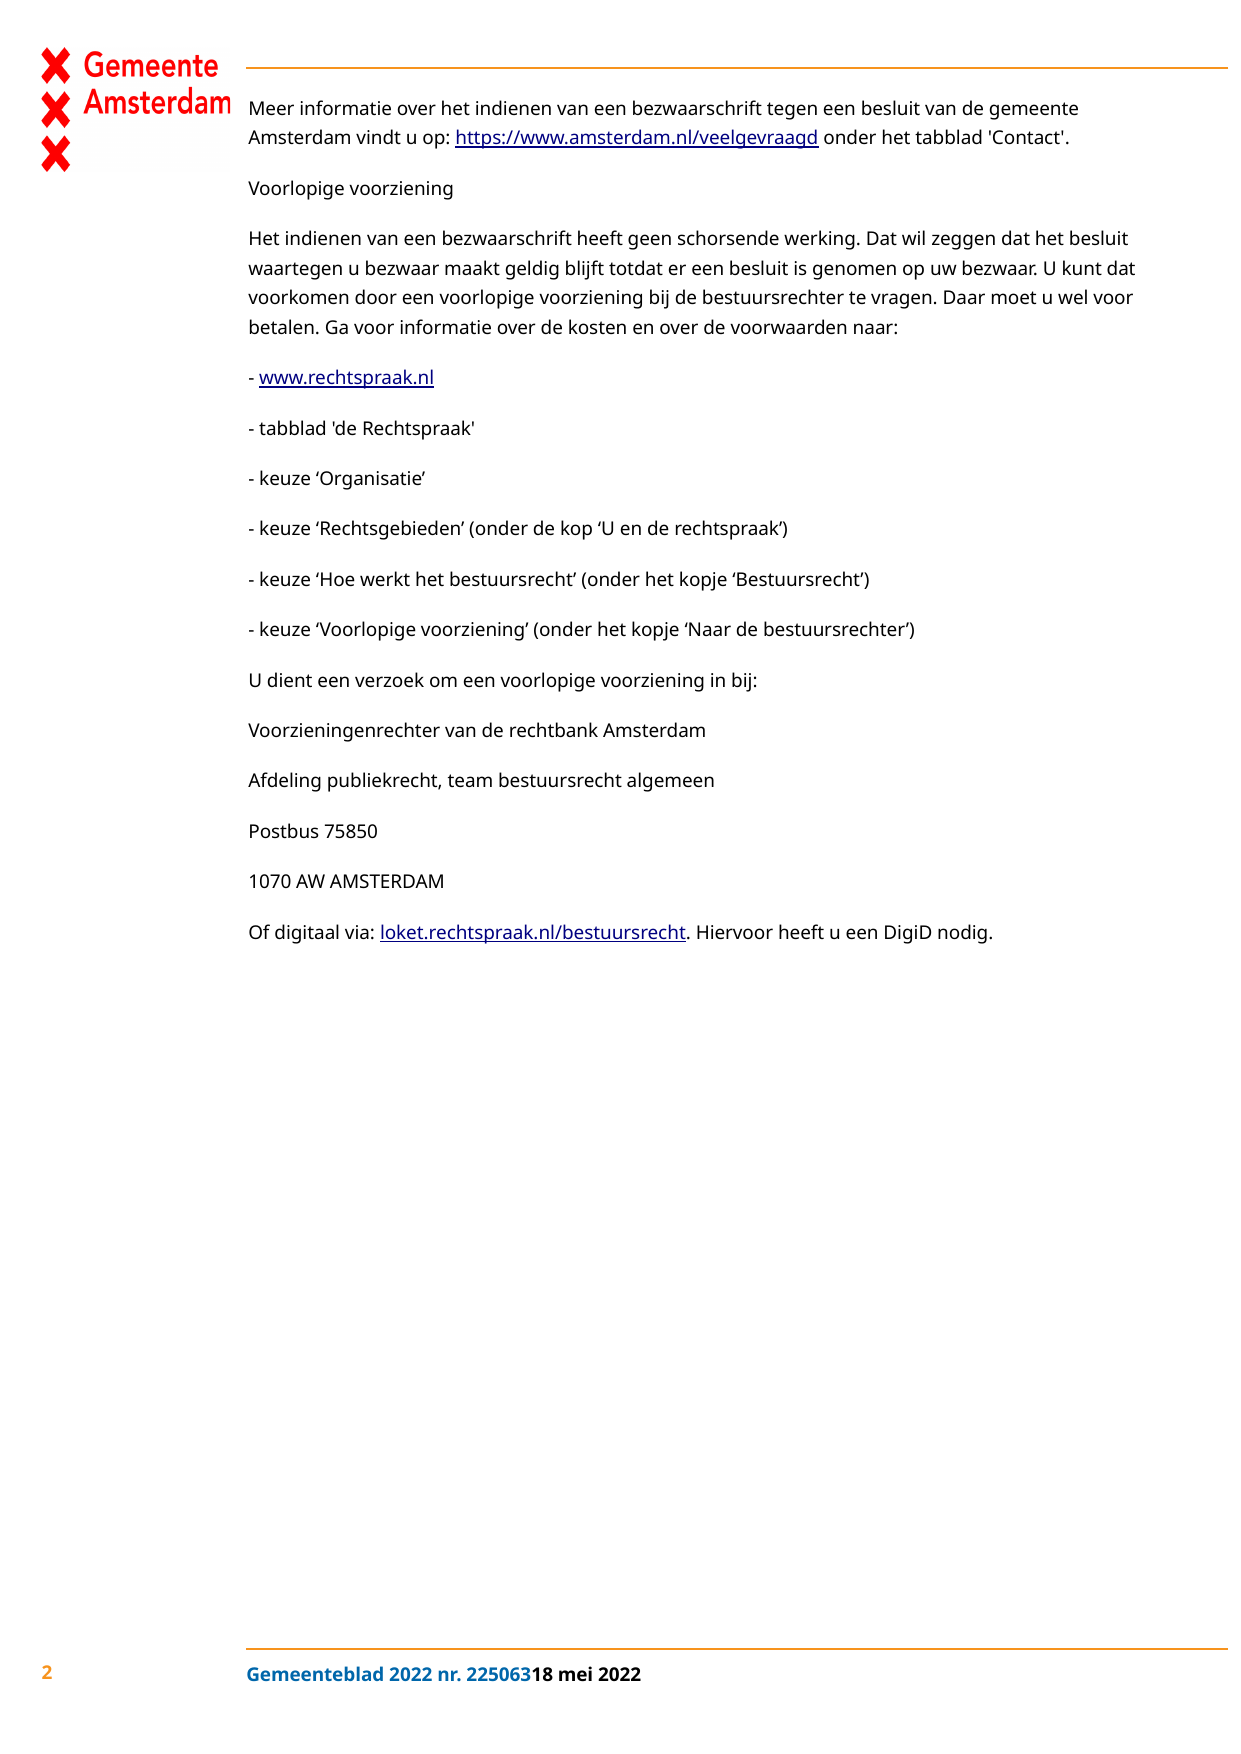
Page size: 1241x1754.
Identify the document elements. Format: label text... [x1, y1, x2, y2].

text - keuze ‘Rechtsgebieden’ (onder de kop ‘U en de rechtspraak’) [248, 516, 1152, 541]
text Postbus 75850 [248, 818, 1152, 844]
text Het indienen van een bezwaarschrift heeft geen schorsende werking. Dat wil zeggen dat het besluit waartegen u bezwaar maakt geldig blijft totdat er een besluit is genomen op uw bezwaar. U kunt dat voorkomen door een voorlopige voorziening bij de bestuursrechter te vragen. Daar moet u wel voor betalen. Ga voor informatie over de kosten en over de voorwaarden naar: [248, 225, 1152, 340]
text - www.rechtspraak.nl [248, 364, 1152, 390]
text - keuze ‘Organisatie’ [248, 465, 1152, 491]
text U dient een verzoek om een voorlopige voorziening in bij: [248, 667, 1152, 693]
text Voorzieningenrechter van de rechtbank Amsterdam [248, 717, 1152, 743]
text - keuze ‘Hoe werkt het bestuursrecht’ (onder het kopje ‘Bestuursrecht’) [248, 566, 1152, 592]
text Voorlopige voorziening [248, 175, 1152, 201]
text - tabblad 'de Rechtspraak' [248, 415, 1152, 441]
text Afdeling publiekrecht, team bestuursrecht algemeen [248, 768, 1152, 793]
text 1070 AW AMSTERDAM [248, 868, 1152, 894]
text - keuze ‘Voorlopige voorziening’ (onder het kopje ‘Naar de bestuursrechter’) [248, 616, 1152, 642]
text Meer informatie over het indienen van een bezwaarschrift tegen een besluit van de gemeente Amsterdam vindt u op: https://www.amsterdam.nl/veelgevraagd onder het tabblad 'Contact'. [248, 95, 1152, 150]
picture [41, 47, 231, 172]
text Of digitaal via: loket.rechtspraak.nl/bestuursrecht. Hiervoor heeft u een DigiD nodig. [248, 919, 1152, 945]
